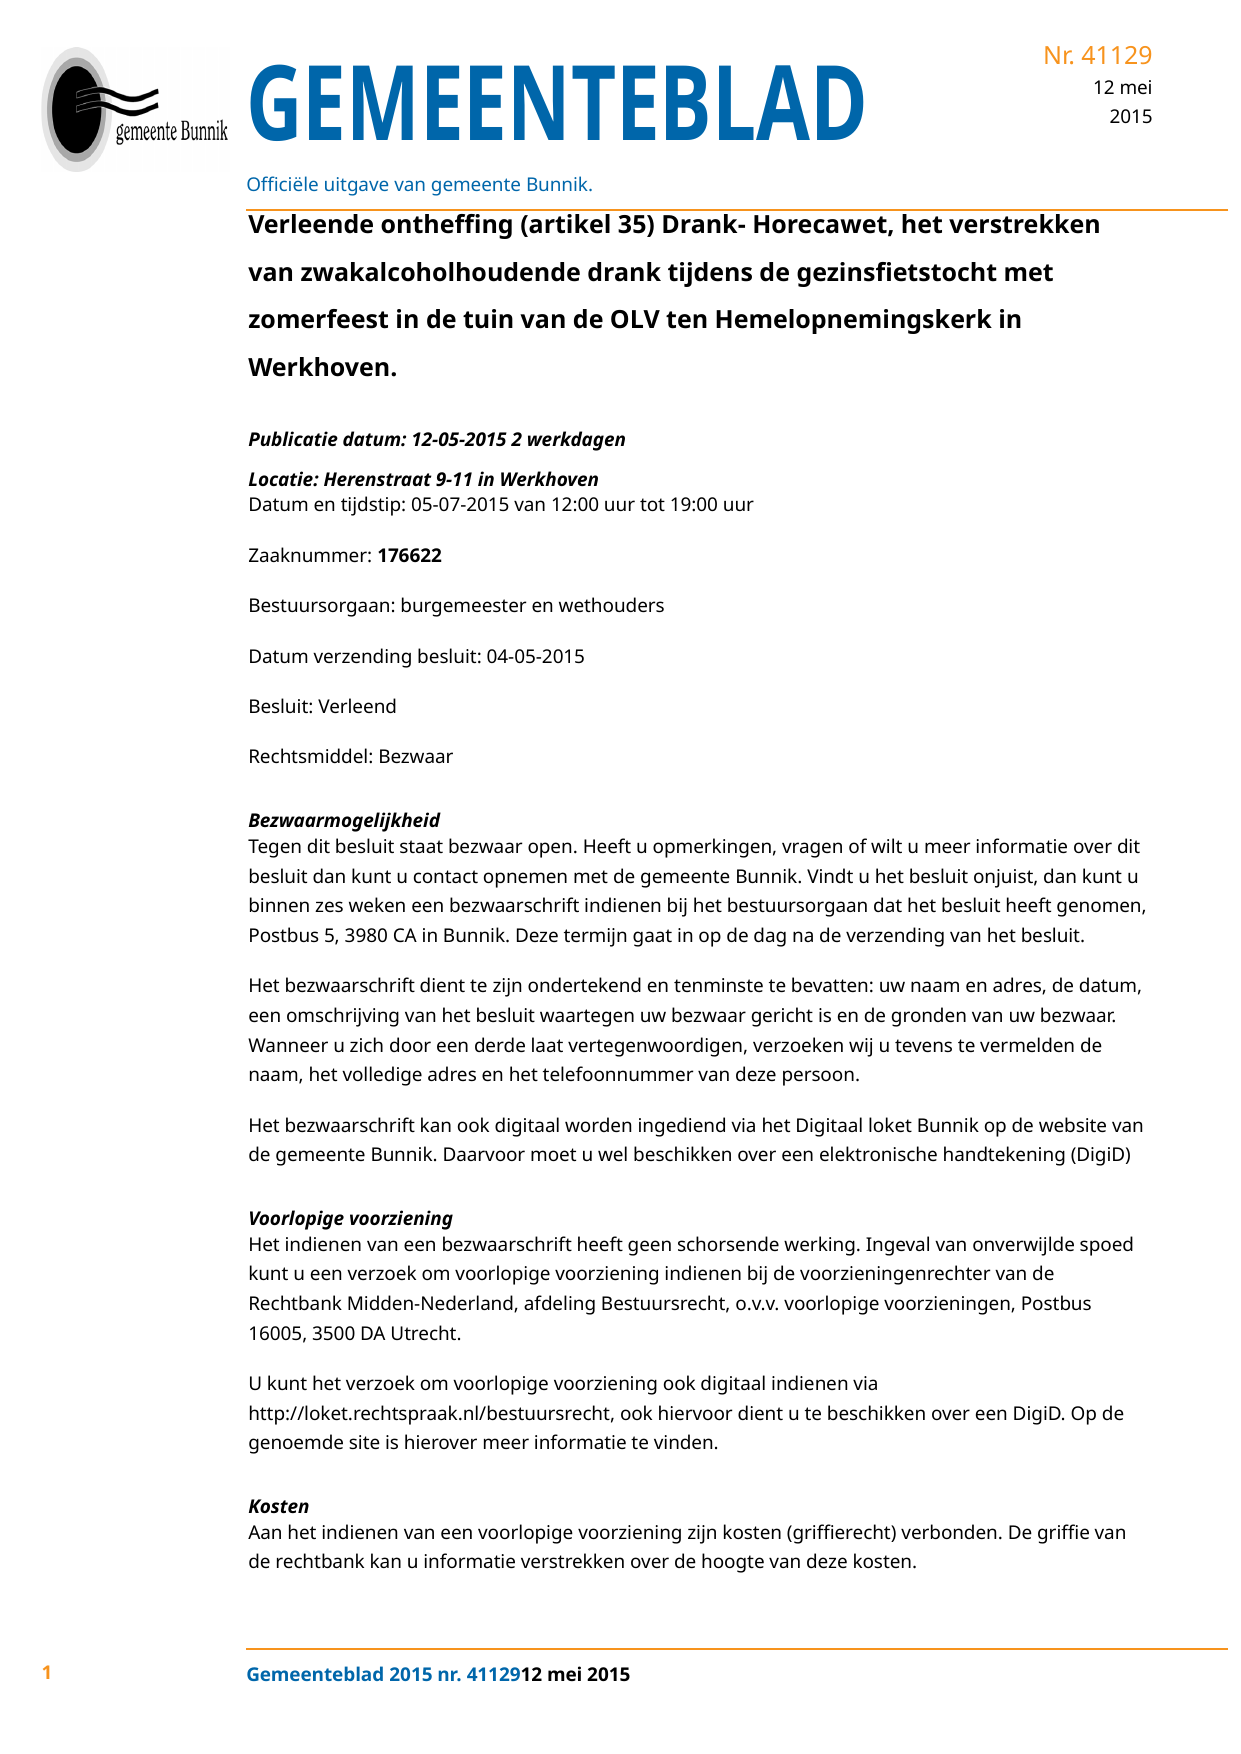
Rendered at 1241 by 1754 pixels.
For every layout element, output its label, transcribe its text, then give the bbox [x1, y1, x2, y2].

text Datum en tijdstip: 05-07-2015 van 12:00 uur tot 19:00 uur [248, 492, 1152, 517]
text Het bezwaarschrift kan ook digitaal worden ingediend via het Digitaal loket Bunnik op de website van de gemeente Bunnik. Daarvoor moet u wel beschikken over een elektronische handtekening (DigiD) [248, 1112, 1152, 1167]
text U kunt het verzoek om voorlopige voorziening ook digitaal indienen via http://loket.rechtspraak.nl/bestuursrecht, ook hiervoor dient u te beschikken over een DigiD. Op de genoemde site is hierover meer informatie te vinden. [248, 1370, 1152, 1455]
text Het bezwaarschrift dient te zijn ondertekend en tenminste te bevatten: uw naam en adres, de datum, een omschrijving van het besluit waartegen uw bezwaar gericht is en de gronden van uw bezwaar. Wanneer u zich door een derde laat vertegenwoordigen, verzoeken wij u tevens te vermelden de naam, het volledige adres en het telefoonnummer van deze persoon. [248, 973, 1152, 1087]
text Tegen dit besluit staat bezwaar open. Heeft u opmerkingen, vragen of wilt u meer informatie over dit besluit dan kunt u contact opnemen met de gemeente Bunnik. Vindt u het besluit onjuist, dan kunt u binnen zes weken een bezwaarschrift indienen bij het bestuursorgaan dat het besluit heeft genomen, Postbus 5, 3980 CA in Bunnik. Deze termijn gaat in op de dag na de verzending van het besluit. [248, 833, 1152, 948]
text Voorlopige voorziening [248, 1205, 1152, 1231]
text Aan het indienen van een voorlopige voorziening zijn kosten (griffierecht) verbonden. De griffie van de rechtbank kan u informatie verstrekken over de hoogte van deze kosten. [248, 1519, 1152, 1574]
text Datum verzending besluit: 04-05-2015 [248, 643, 1152, 669]
text Locatie: Herenstraat 9-11 in Werkhoven [248, 466, 1152, 492]
text Bezwaarmogelijkheid [248, 808, 1152, 833]
text Zaaknummer: 176622 [248, 542, 1152, 568]
text Rechtsmiddel: Bezwaar [248, 744, 1152, 769]
text Bestuursorgaan: burgemeester en wethouders [248, 592, 1152, 618]
picture [41, 47, 231, 172]
text Besluit: Verleend [248, 693, 1152, 719]
text Verleende ontheffing (artikel 35) Drank- Horecawet, het verstrekken van zwakalcoholhoudende drank tijdens de gezinsfietstocht met zomerfeest in de tuin van de OLV ten Hemelopnemingskerk in Werkhoven. [248, 211, 1152, 384]
text Het indienen van een bezwaarschrift heeft geen schorsende werking. Ingeval van onverwijlde spoed kunt u een verzoek om voorlopige voorziening indienen bij de voorzieningenrechter van de Rechtbank Midden-Nederland, afdeling Bestuursrecht, o.v.v. voorlopige voorzieningen, Postbus 16005, 3500 DA Utrecht. [248, 1231, 1152, 1346]
text Publicatie datum: 12-05-2015 2 werkdagen [248, 427, 1152, 452]
text Kosten [248, 1493, 1152, 1519]
